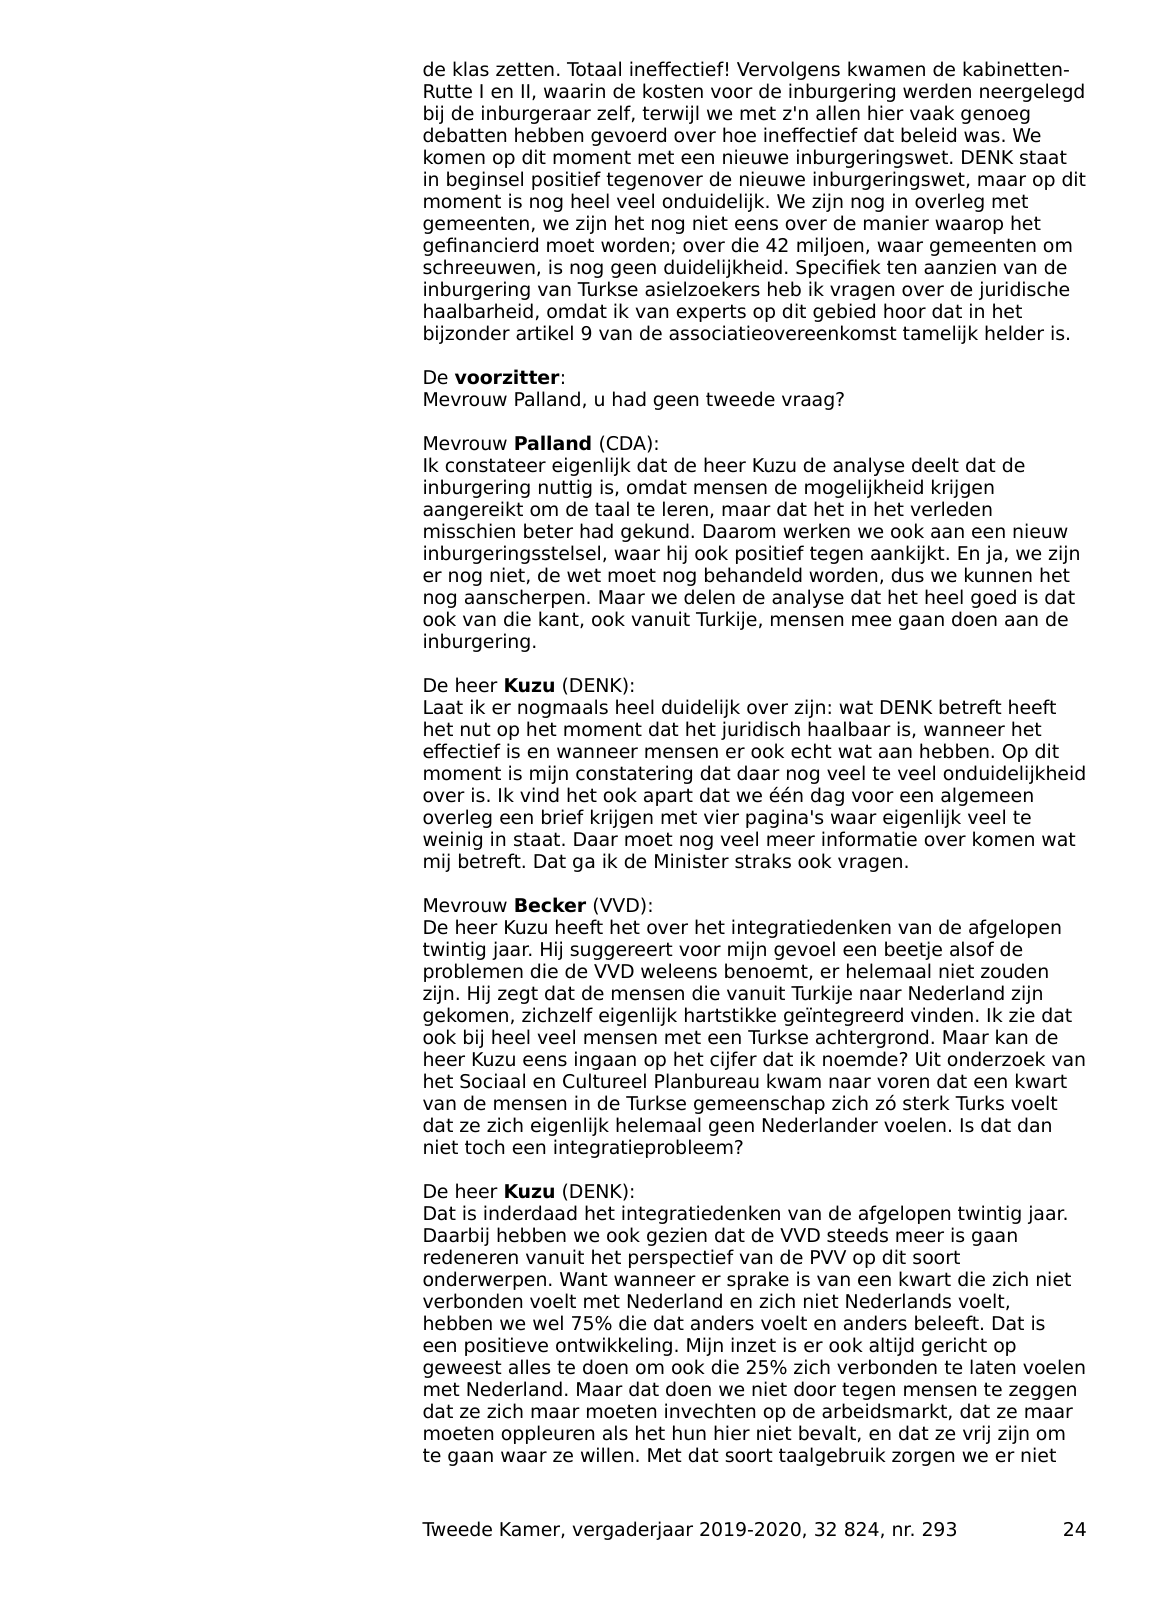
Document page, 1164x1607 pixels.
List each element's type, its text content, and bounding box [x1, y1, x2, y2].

text de klas zetten. Totaal ineffectief! Vervolgens kwamen de kabinetten-Rutte I en II, waarin de kosten voor de inburgering werden neergelegd bij de inburgeraar zelf, terwijl we met z'n allen hier vaak genoeg debatten hebben gevoerd over hoe ineffectief dat beleid was. We komen op dit moment met een nieuwe inburgeringswet. DENK staat in beginsel positief tegenover de nieuwe inburgeringswet, maar op dit moment is nog heel veel onduidelijk. We zijn nog in overleg met gemeenten, we zijn het nog niet eens over de manier waarop het gefinancierd moet worden; over die 42 miljoen, waar gemeenten om schreeuwen, is nog geen duidelijkheid. Specifiek ten aanzien van de inburgering van Turkse asielzoekers heb ik vragen over de juridische haalbarheid, omdat ik van experts op dit gebied hoor dat in het bijzonder artikel 9 van de associatieovereenkomst tamelijk helder is. [422, 59, 1087, 345]
text De voorzitter: [422, 367, 1087, 389]
text Dat is inderdaad het integratiedenken van de afgelopen twintig jaar. Daarbij hebben we ook gezien dat de VVD steeds meer is gaan redeneren vanuit het perspectief van de PVV op dit soort onderwerpen. Want wanneer er sprake is van een kwart die zich niet verbonden voelt met Nederland en zich niet Nederlands voelt, hebben we wel 75% die dat anders voelt en anders beleeft. Dat is een positieve ontwikkeling. Mijn inzet is er ook altijd gericht op geweest alles te doen om ook die 25% zich verbonden te laten voelen met Nederland. Maar dat doen we niet door tegen mensen te zeggen dat ze zich maar moeten invechten op de arbeidsmarkt, dat ze maar moeten oppleuren als het hun hier niet bevalt, en dat ze vrij zijn om te gaan waar ze willen. Met dat soort taalgebruik zorgen we er niet [422, 1203, 1087, 1467]
text Mevrouw Palland (CDA): [422, 433, 1087, 455]
text Laat ik er nogmaals heel duidelijk over zijn: wat DENK betreft heeft het nut op het moment dat het juridisch haalbaar is, wanneer het effectief is en wanneer mensen er ook echt wat aan hebben. Op dit moment is mijn constatering dat daar nog veel te veel onduidelijkheid over is. Ik vind het ook apart dat we één dag voor een algemeen overleg een brief krijgen met vier pagina's waar eigenlijk veel te weinig in staat. Daar moet nog veel meer informatie over komen wat mij betreft. Dat ga ik de Minister straks ook vragen. [422, 697, 1087, 873]
text Mevrouw Becker (VVD): [422, 895, 1087, 917]
text De heer Kuzu heeft het over het integratiedenken van de afgelopen twintig jaar. Hij suggereert voor mijn gevoel een beetje alsof de problemen die de VVD weleens benoemt, er helemaal niet zouden zijn. Hij zegt dat de mensen die vanuit Turkije naar Nederland zijn gekomen, zichzelf eigenlijk hartstikke geïntegreerd vinden. Ik zie dat ook bij heel veel mensen met een Turkse achtergrond. Maar kan de heer Kuzu eens ingaan op het cijfer dat ik noemde? Uit onderzoek van het Sociaal en Cultureel Planbureau kwam naar voren dat een kwart van de mensen in de Turkse gemeenschap zich zó sterk Turks voelt dat ze zich eigenlijk helemaal geen Nederlander voelen. Is dat dan niet toch een integratieprobleem? [422, 917, 1087, 1159]
text De heer Kuzu (DENK): [422, 1181, 1087, 1203]
text De heer Kuzu (DENK): [422, 675, 1087, 697]
text Mevrouw Palland, u had geen tweede vraag? [422, 389, 1087, 411]
text Ik constateer eigenlijk dat de heer Kuzu de analyse deelt dat de inburgering nuttig is, omdat mensen de mogelijkheid krijgen aangereikt om de taal te leren, maar dat het in het verleden misschien beter had gekund. Daarom werken we ook aan een nieuw inburgeringsstelsel, waar hij ook positief tegen aankijkt. En ja, we zijn er nog niet, de wet moet nog behandeld worden, dus we kunnen het nog aanscherpen. Maar we delen de analyse dat het heel goed is dat ook van die kant, ook vanuit Turkije, mensen mee gaan doen aan de inburgering. [422, 455, 1087, 653]
